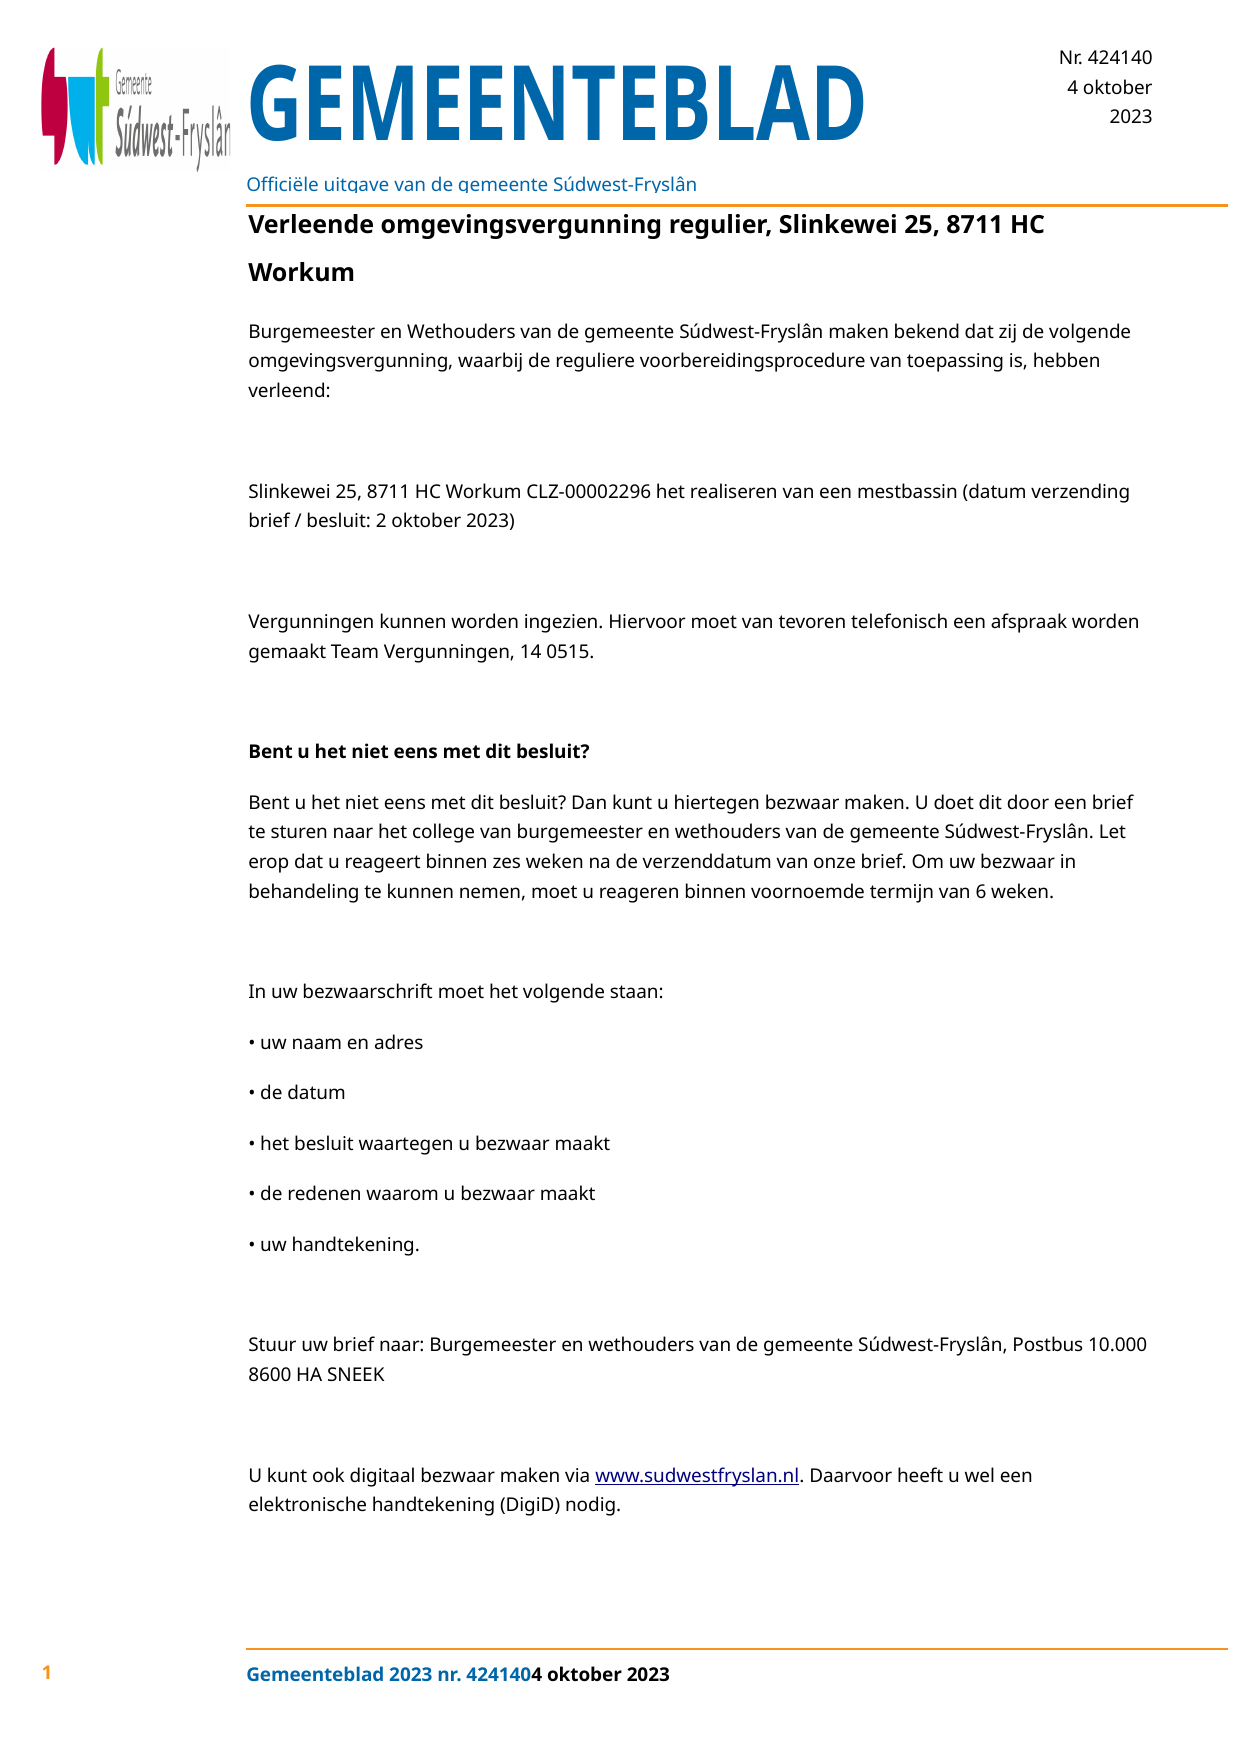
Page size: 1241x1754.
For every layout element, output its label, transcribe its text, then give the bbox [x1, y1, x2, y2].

text Stuur uw brief naar: Burgemeester en wethouders van de gemeente Súdwest-Fryslân, Postbus 10.000 8600 HA SNEEK [248, 1332, 1152, 1387]
text Slinkewei 25, 8711 HC Workum CLZ-00002296 het realiseren van een mestbassin (datum verzending brief / besluit: 2 oktober 2023) [248, 478, 1152, 533]
text • de redenen waarom u bezwaar maakt [248, 1180, 1152, 1206]
text • het besluit waartegen u bezwaar maakt [248, 1130, 1152, 1156]
text Bent u het niet eens met dit besluit? Dan kunt u hiertegen bezwaar maken. U doet dit door een brief te sturen naar het college van burgemeester en wethouders van de gemeente Súdwest-Fryslân. Let erop dat u reageert binnen zes weken na de verzenddatum van onze brief. Om uw bezwaar in behandeling te kunnen nemen, moet u reageren binnen voornoemde termijn van 6 weken. [248, 789, 1152, 904]
text • uw handtekening. [248, 1231, 1152, 1257]
text • uw naam en adres [248, 1029, 1152, 1055]
text Vergunningen kunnen worden ingezien. Hiervoor moet van tevoren telefonisch een afspraak worden gemaakt Team Vergunningen, 14 0515. [248, 608, 1152, 664]
text • de datum [248, 1079, 1152, 1105]
text Verleende omgevingsvergunning regulier, Slinkewei 25, 8711 HC Workum [248, 207, 1152, 288]
text U kunt ook digitaal bezwaar maken via www.sudwestfryslan.nl. Daarvoor heeft u wel een elektronische handtekening (DigiD) nodig. [248, 1462, 1152, 1517]
text In uw bezwaarschrift moet het volgende staan: [248, 979, 1152, 1004]
picture [41, 47, 231, 172]
text Bent u het niet eens met dit besluit? [248, 739, 1152, 764]
text Burgemeester en Wethouders van de gemeente Súdwest-Fryslân maken bekend dat zij de volgende omgevingsvergunning, waarbij de reguliere voorbereidingsprocedure van toepassing is, hebben verleend: [248, 318, 1152, 403]
